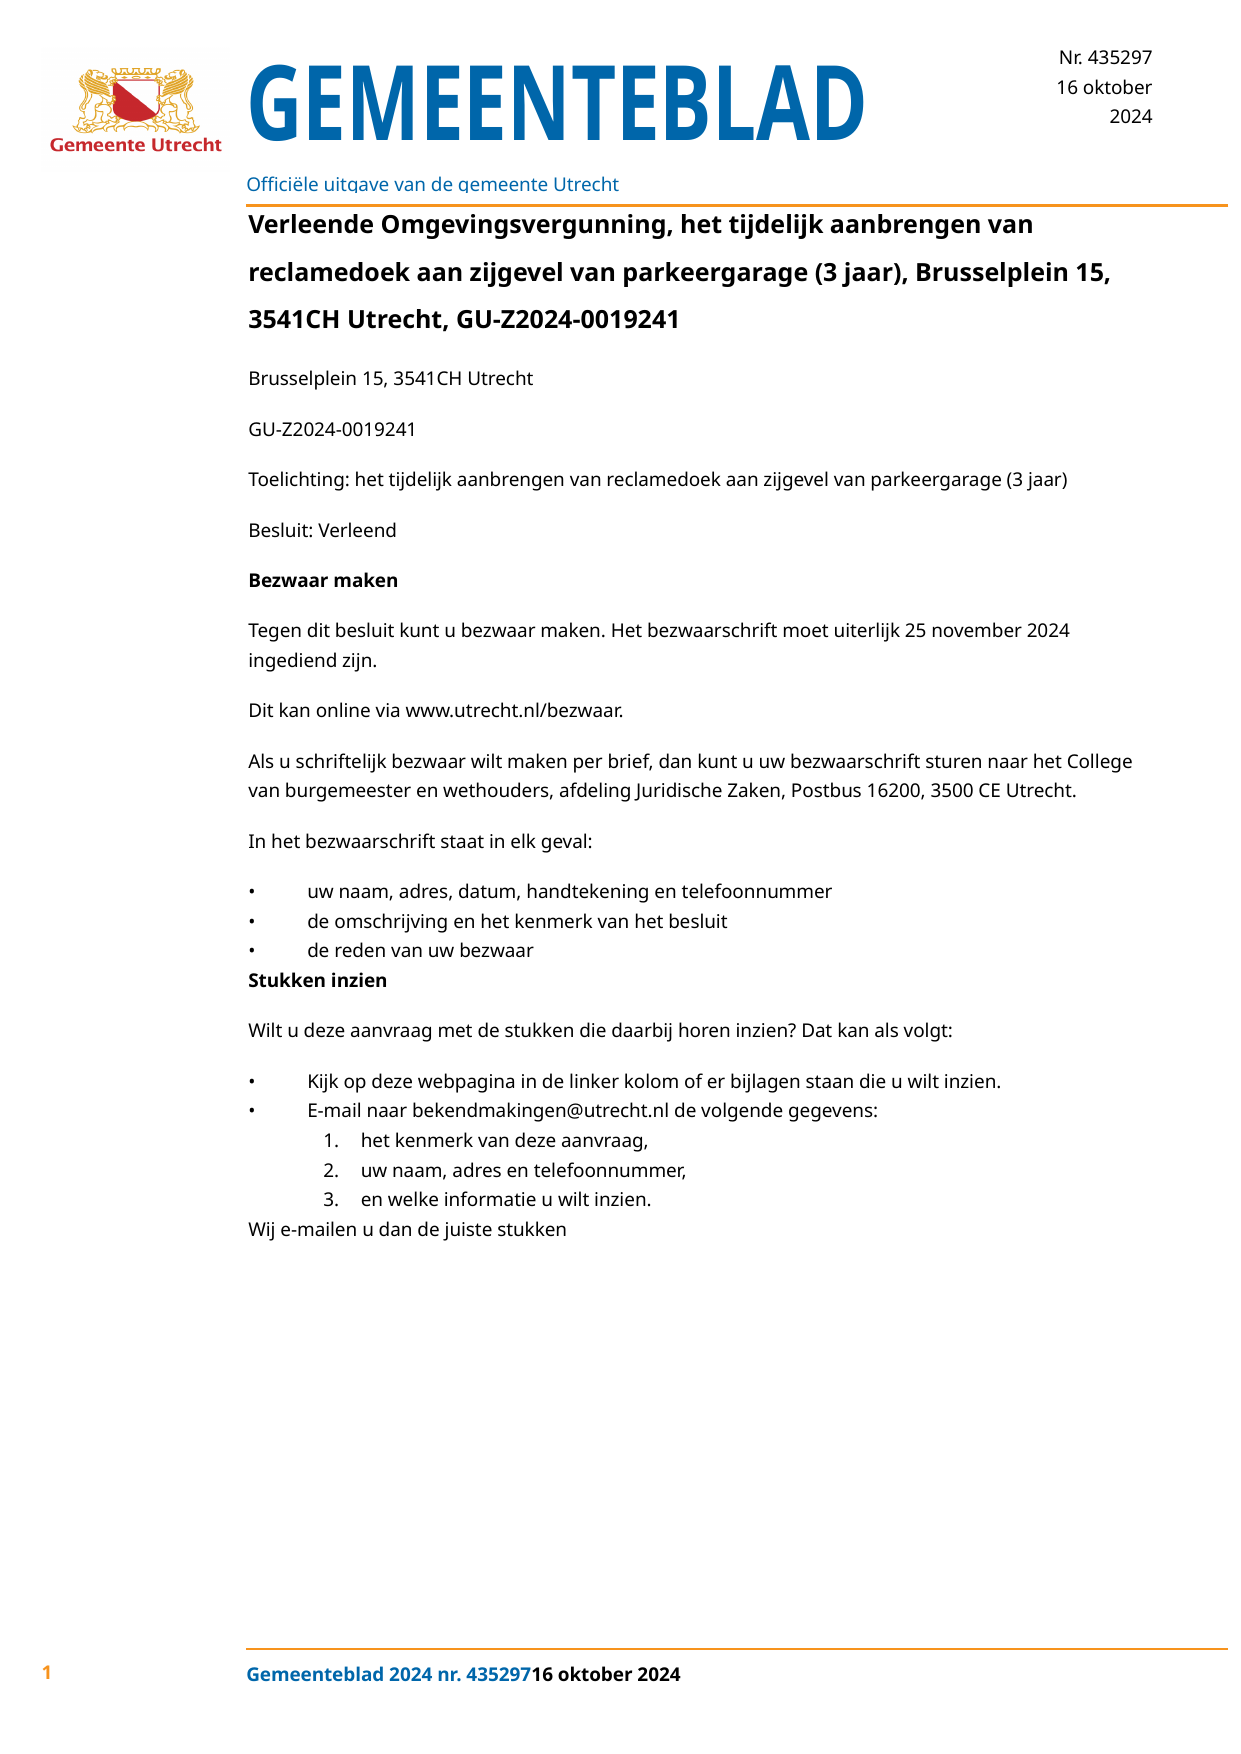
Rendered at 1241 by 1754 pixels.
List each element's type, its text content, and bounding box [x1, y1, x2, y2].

text Tegen dit besluit kunt u bezwaar maken. Het bezwaarschrift moet uiterlijk 25 november 2024 ingediend zijn. [248, 618, 1152, 673]
list het kenmerk van deze aanvraag, [323, 1127, 1152, 1153]
text In het bezwaarschrift staat in elk geval: [248, 828, 1152, 854]
list E-mail naar bekendmakingen@utrecht.nl de volgende gegevens: [248, 1098, 1152, 1123]
text Stukken inzien [248, 967, 1152, 993]
text GU-Z2024-0019241 [248, 416, 1152, 442]
text Verleende Omgevingsvergunning, het tijdelijk aanbrengen van reclamedoek aan zijgevel van parkeergarage (3 jaar), Brusselplein 15, 3541CH Utrecht, GU-Z2024-0019241 [248, 207, 1152, 336]
picture [41, 47, 231, 172]
text Wij e-mailen u dan de juiste stukken [248, 1216, 1152, 1242]
list en welke informatie u wilt inzien. [323, 1186, 1152, 1212]
text Als u schriftelijk bezwaar wilt maken per brief, dan kunt u uw bezwaarschrift sturen naar het College van burgemeester en wethouders, afdeling Juridische Zaken, Postbus 16200, 3500 CE Utrecht. [248, 748, 1152, 803]
list de reden van uw bezwaar [248, 938, 1152, 963]
text Wilt u deze aanvraag met de stukken die daarbij horen inzien? Dat kan als volgt: [248, 1018, 1152, 1043]
list Kijk op deze webpagina in de linker kolom of er bijlagen staan die u wilt inzien. [248, 1068, 1152, 1094]
text Besluit: Verleend [248, 517, 1152, 542]
text Brusselplein 15, 3541CH Utrecht [248, 366, 1152, 391]
list de omschrijving en het kenmerk van het besluit [248, 908, 1152, 934]
text Toelichting: het tijdelijk aanbrengen van reclamedoek aan zijgevel van parkeergarage (3 jaar) [248, 466, 1152, 492]
list uw naam, adres en telefoonnummer, [323, 1157, 1152, 1182]
text Dit kan online via www.utrecht.nl/bezwaar. [248, 698, 1152, 723]
list uw naam, adres, datum, handtekening en telefoonnummer [248, 878, 1152, 904]
text Bezwaar maken [248, 567, 1152, 593]
